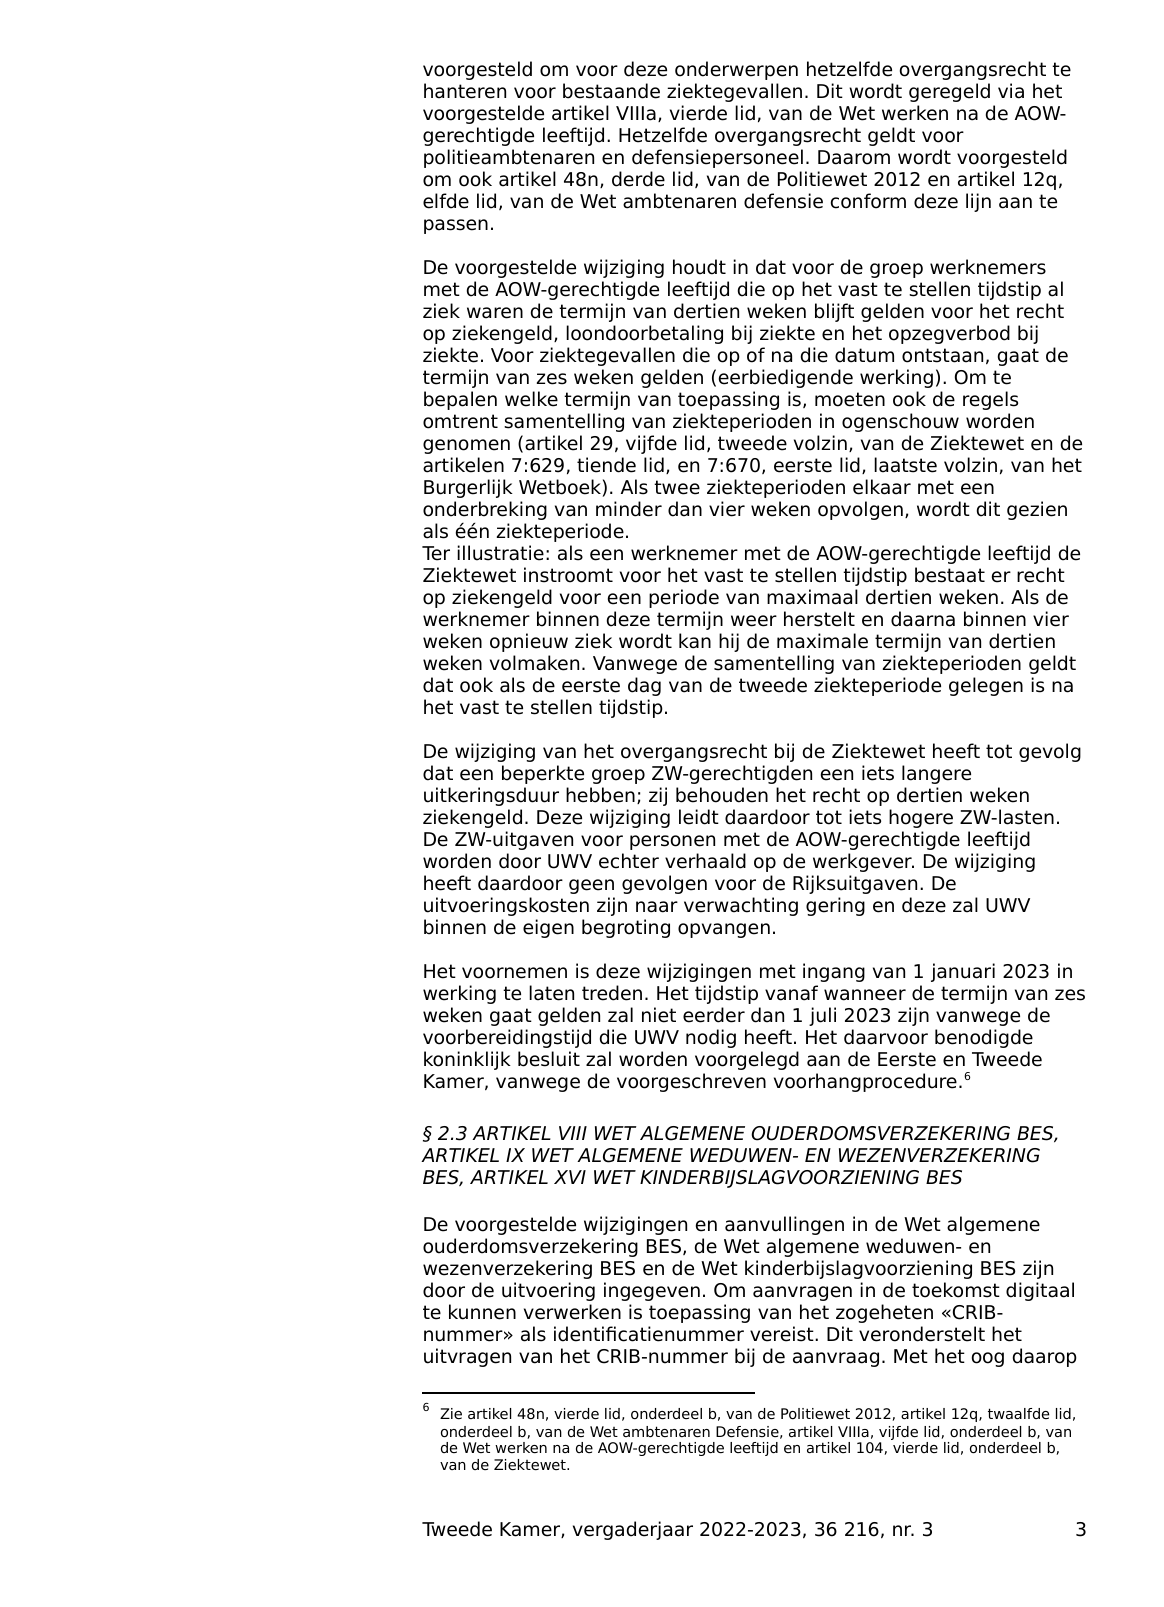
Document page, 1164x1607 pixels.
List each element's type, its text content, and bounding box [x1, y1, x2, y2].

text Het voornemen is deze wijzigingen met ingang van 1 januari 2023 in werking te laten treden. Het tijdstip vanaf wanneer de termijn van zes weken gaat gelden zal niet eerder dan 1 juli 2023 zijn vanwege de voorbereidingstijd die UWV nodig heeft. Het daarvoor benodigde koninklijk besluit zal worden voorgelegd aan de Eerste en Tweede Kamer, vanwege de voorgeschreven voorhangprocedure. [422, 961, 1087, 1093]
text Ter illustratie: als een werknemer met de AOW-gerechtigde leeftijd de Ziektewet instroomt voor het vast te stellen tijdstip bestaat er recht op ziekengeld voor een periode van maximaal dertien weken. Als de werknemer binnen deze termijn weer herstelt en daarna binnen vier weken opnieuw ziek wordt kan hij de maximale termijn van dertien weken volmaken. Vanwege de samentelling van ziekteperioden geldt dat ook als de eerste dag van de tweede ziekteperiode gelegen is na het vast te stellen tijdstip. [422, 543, 1087, 719]
text De voorgestelde wijziging houdt in dat voor de groep werknemers met de AOW-gerechtigde leeftijd die op het vast te stellen tijdstip al ziek waren de termijn van dertien weken blijft gelden voor het recht op ziekengeld, loondoorbetaling bij ziekte en het opzegverbod bij ziekte. Voor ziektegevallen die op of na die datum ontstaan, gaat de termijn van zes weken gelden (eerbiedigende werking). Om te bepalen welke termijn van toepassing is, moeten ook de regels omtrent samentelling van ziekteperioden in ogenschouw worden genomen (artikel 29, vijfde lid, tweede volzin, van de Ziektewet en de artikelen 7:629, tiende lid, en 7:670, eerste lid, laatste volzin, van het Burgerlijk Wetboek). Als twee ziekteperioden elkaar met een onderbreking van minder dan vier weken opvolgen, wordt dit gezien als één ziekteperiode. [422, 257, 1087, 543]
text De voorgestelde wijzigingen en aanvullingen in de Wet algemene ouderdomsverzekering BES, de Wet algemene weduwen- en wezenverzekering BES en de Wet kinderbijslagvoorziening BES zijn door de uitvoering ingegeven. Om aanvragen in de toekomst digitaal te kunnen verwerken is toepassing van het zogeheten «CRIB-nummer» als identificatienummer vereist. Dit veronderstelt het uitvragen van het CRIB-nummer bij de aanvraag. Met het oog daarop [422, 1214, 1087, 1367]
text Zie artikel 48n, vierde lid, onderdeel b, van de Politiewet 2012, artikel 12q, twaalfde lid, onderdeel b, van de Wet ambtenaren Defensie, artikel VIIIa, vijfde lid, onderdeel b, van de Wet werken na de AOW-gerechtigde leeftijd en artikel 104, vierde lid, onderdeel b, van de Ziektewet. [422, 1402, 1087, 1474]
text De wijziging van het overgangsrecht bij de Ziektewet heeft tot gevolg dat een beperkte groep ZW-gerechtigden een iets langere uitkeringsduur hebben; zij behouden het recht op dertien weken ziekengeld. Deze wijziging leidt daardoor tot iets hogere ZW-lasten. De ZW-uitgaven voor personen met de AOW-gerechtigde leeftijd worden door UWV echter verhaald op de werkgever. De wijziging heeft daardoor geen gevolgen voor de Rijksuitgaven. De uitvoeringskosten zijn naar verwachting gering en deze zal UWV binnen de eigen begroting opvangen. [422, 741, 1087, 939]
subtitle § 2.3 ARTIKEL VIII WET ALGEMENE OUDERDOMSVERZEKERING BES, ARTIKEL IX WET ALGEMENE WEDUWEN- EN WEZENVERZEKERING BES, ARTIKEL XVI WET KINDERBIJSLAGVOORZIENING BES [422, 1123, 1087, 1189]
text voorgesteld om voor deze onderwerpen hetzelfde overgangsrecht te hanteren voor bestaande ziektegevallen. Dit wordt geregeld via het voorgestelde artikel VIIIa, vierde lid, van de Wet werken na de AOW-gerechtigde leeftijd. Hetzelfde overgangsrecht geldt voor politieambtenaren en defensiepersoneel. Daarom wordt voorgesteld om ook artikel 48n, derde lid, van de Politiewet 2012 en artikel 12q, elfde lid, van de Wet ambtenaren defensie conform deze lijn aan te passen. [422, 59, 1087, 235]
